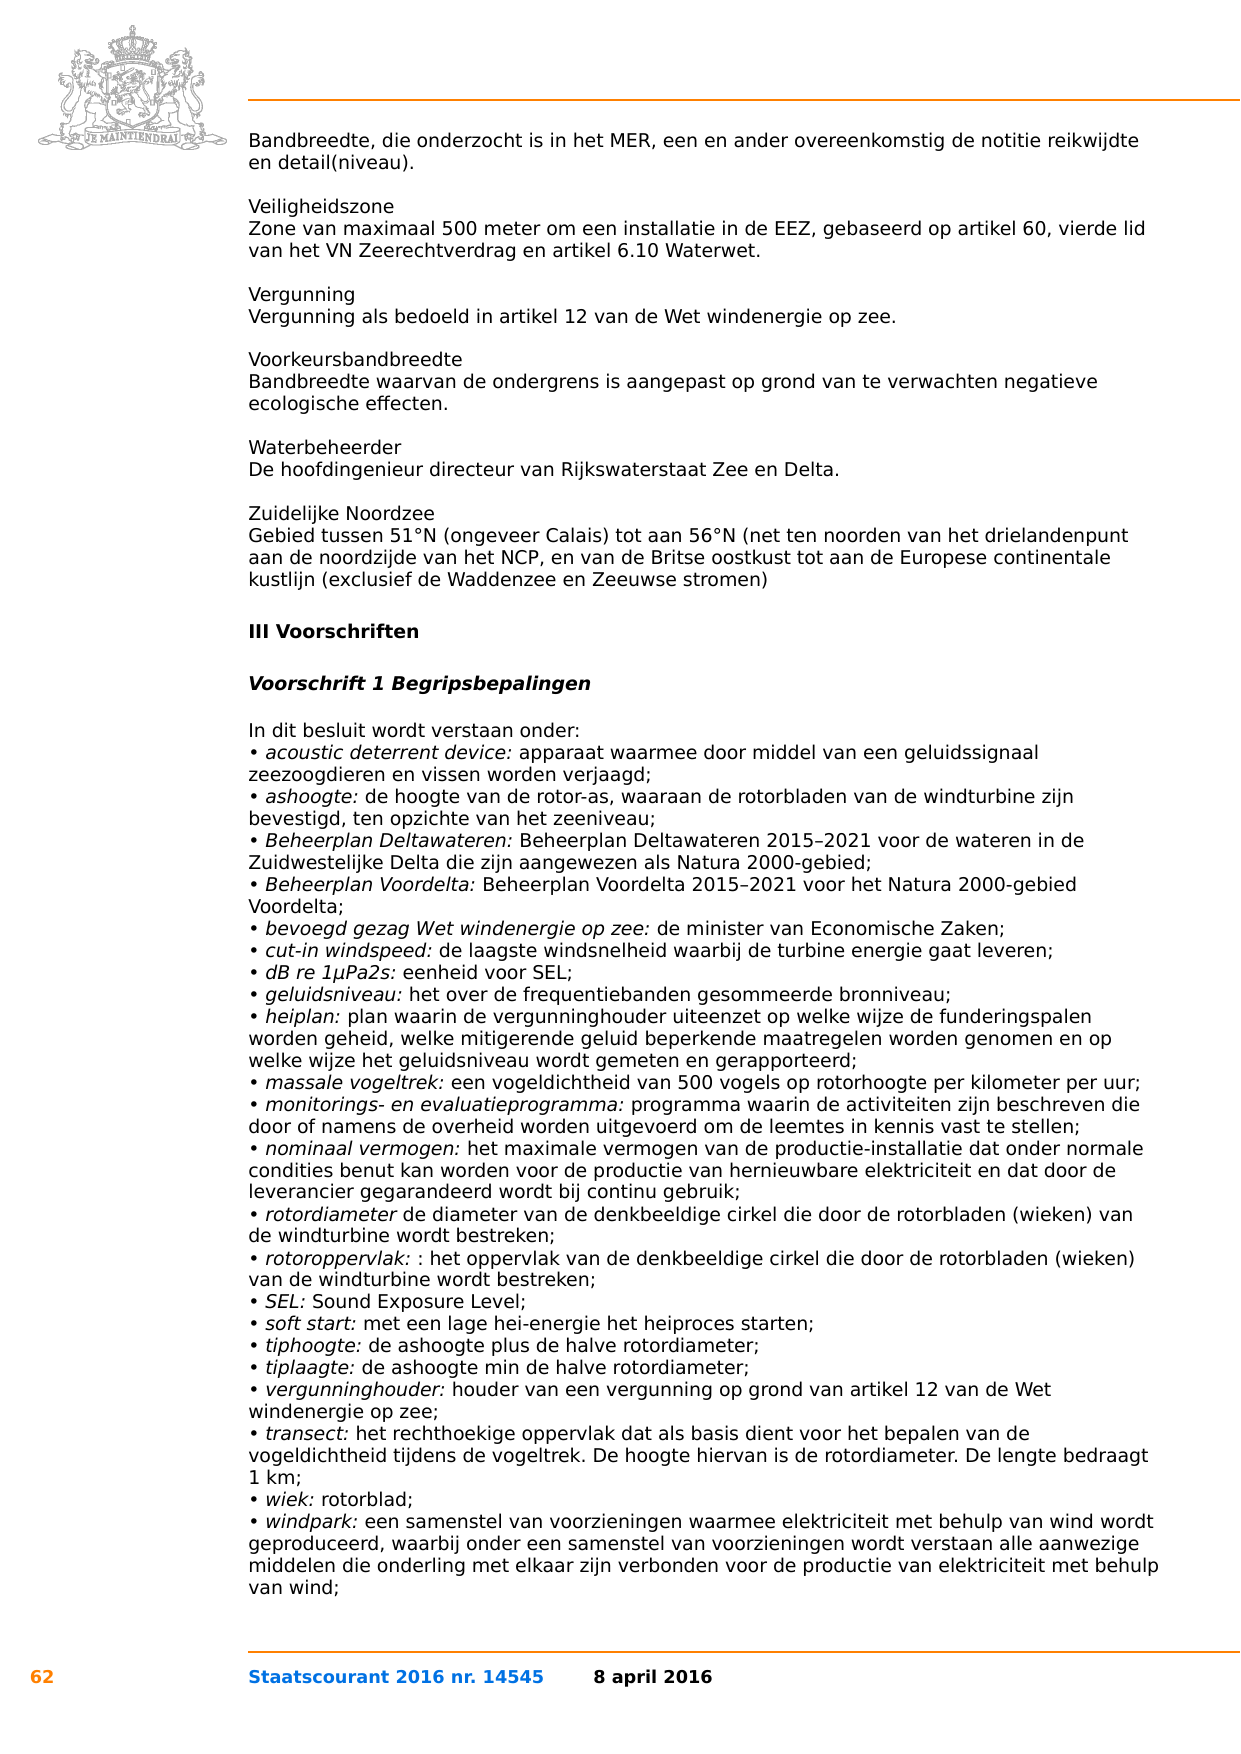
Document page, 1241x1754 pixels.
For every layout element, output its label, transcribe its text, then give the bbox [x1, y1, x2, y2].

text • monitorings- en evaluatieprogramma: programma waarin de activiteiten zijn beschreven die door of namens de overheid worden uitgevoerd om de leemtes in kennis vast te stellen; [248, 1093, 1163, 1137]
text • Beheerplan Deltawateren: Beheerplan Deltawateren 2015–2021 voor de wateren in de Zuidwestelijke Delta die zijn aangewezen als Natura 2000-gebied; [248, 830, 1163, 874]
text • wiek: rotorblad; [248, 1489, 1163, 1511]
text Zone van maximaal 500 meter om een installatie in de EEZ, gebaseerd op artikel 60, vierde lid van het VN Zeerechtverdrag en artikel 6.10 Waterwet. [248, 218, 1163, 262]
text In dit besluit wordt verstaan onder: [248, 720, 1163, 742]
text Vergunning als bedoeld in artikel 12 van de Wet windenergie op zee. [248, 306, 1163, 327]
text • rotordiameter de diameter van de denkbeeldige cirkel die door de rotorbladen (wieken) van de windturbine wordt bestreken; [248, 1203, 1163, 1247]
text De hoofdingenieur directeur van Rijkswaterstaat Zee en Delta. [248, 459, 1163, 481]
text • vergunninghouder: houder van een vergunning op grond van artikel 12 van de Wet windenergie op zee; [248, 1379, 1163, 1423]
text • windpark: een samenstel van voorzieningen waarmee elektriciteit met behulp van wind wordt geproduceerd, waarbij onder een samenstel van voorzieningen wordt verstaan alle aanwezige middelen die onderling met elkaar zijn verbonden voor de productie van elektriciteit met behulp van wind; [248, 1511, 1163, 1599]
picture [38, 25, 227, 150]
text Waterbeheerder [248, 437, 1163, 459]
text • rotoroppervlak: : het oppervlak van de denkbeeldige cirkel die door de rotorbladen (wieken) van de windturbine wordt bestreken; [248, 1247, 1163, 1291]
text • bevoegd gezag Wet windenergie op zee: de minister van Economische Zaken; [248, 918, 1163, 940]
text • massale vogeltrek: een vogeldichtheid van 500 vogels op rotorhoogte per kilometer per uur; [248, 1072, 1163, 1093]
text • SEL: Sound Exposure Level; [248, 1291, 1163, 1313]
text • heiplan: plan waarin de vergunninghouder uiteenzet op welke wijze de funderingspalen worden geheid, welke mitigerende geluid beperkende maatregelen worden genomen en op welke wijze het geluidsniveau wordt gemeten en gerapporteerd; [248, 1006, 1163, 1072]
text • acoustic deterrent device: apparaat waarmee door middel van een geluidssignaal zeezoogdieren en vissen worden verjaagd; [248, 742, 1163, 786]
text Bandbreedte waarvan de ondergrens is aangepast op grond van te verwachten negatieve ecologische effecten. [248, 371, 1163, 415]
text • ashoogte: de hoogte van de rotor-as, waaraan de rotorbladen van de windturbine zijn bevestigd, ten opzichte van het zeeniveau; [248, 786, 1163, 830]
text Veiligheidszone [248, 196, 1163, 218]
subtitle Voorschrift 1 Begripsbepalingen [248, 673, 1163, 695]
text • tiphoogte: de ashoogte plus de halve rotordiameter; [248, 1335, 1163, 1357]
text • dB re 1µPa2s: eenheid voor SEL; [248, 962, 1163, 984]
text Zuidelijke Noordzee [248, 503, 1163, 525]
subtitle III Voorschriften [248, 621, 1163, 643]
text kustlijn (exclusief de Waddenzee en Zeeuwse stromen) [248, 569, 1163, 591]
text • tiplaagte: de ashoogte min de halve rotordiameter; [248, 1357, 1163, 1379]
text • Beheerplan Voordelta: Beheerplan Voordelta 2015–2021 voor het Natura 2000-gebied Voordelta; [248, 874, 1163, 918]
text Voorkeursbandbreedte [248, 349, 1163, 371]
text • transect: het rechthoekige oppervlak dat als basis dient voor het bepalen van de vogeldichtheid tijdens de vogeltrek. De hoogte hiervan is de rotordiameter. De lengte bedraagt 1 km; [248, 1423, 1163, 1489]
text Vergunning [248, 283, 1163, 306]
text Gebied tussen 51°N (ongeveer Calais) tot aan 56°N (net ten noorden van het drielandenpunt aan de noordzijde van het NCP, en van de Britse oostkust tot aan de Europese continentale [248, 525, 1163, 569]
text Bandbreedte, die onderzocht is in het MER, een en ander overeenkomstig de notitie reikwijdte en detail(niveau). [248, 130, 1163, 174]
text • soft start: met een lage hei-energie het heiproces starten; [248, 1313, 1163, 1335]
text • geluidsniveau: het over de frequentiebanden gesommeerde bronniveau; [248, 984, 1163, 1006]
text • cut-in windspeed: de laagste windsnelheid waarbij de turbine energie gaat leveren; [248, 940, 1163, 962]
text • nominaal vermogen: het maximale vermogen van de productie-installatie dat onder normale condities benut kan worden voor de productie van hernieuwbare elektriciteit en dat door de leverancier gegarandeerd wordt bij continu gebruik; [248, 1137, 1163, 1203]
